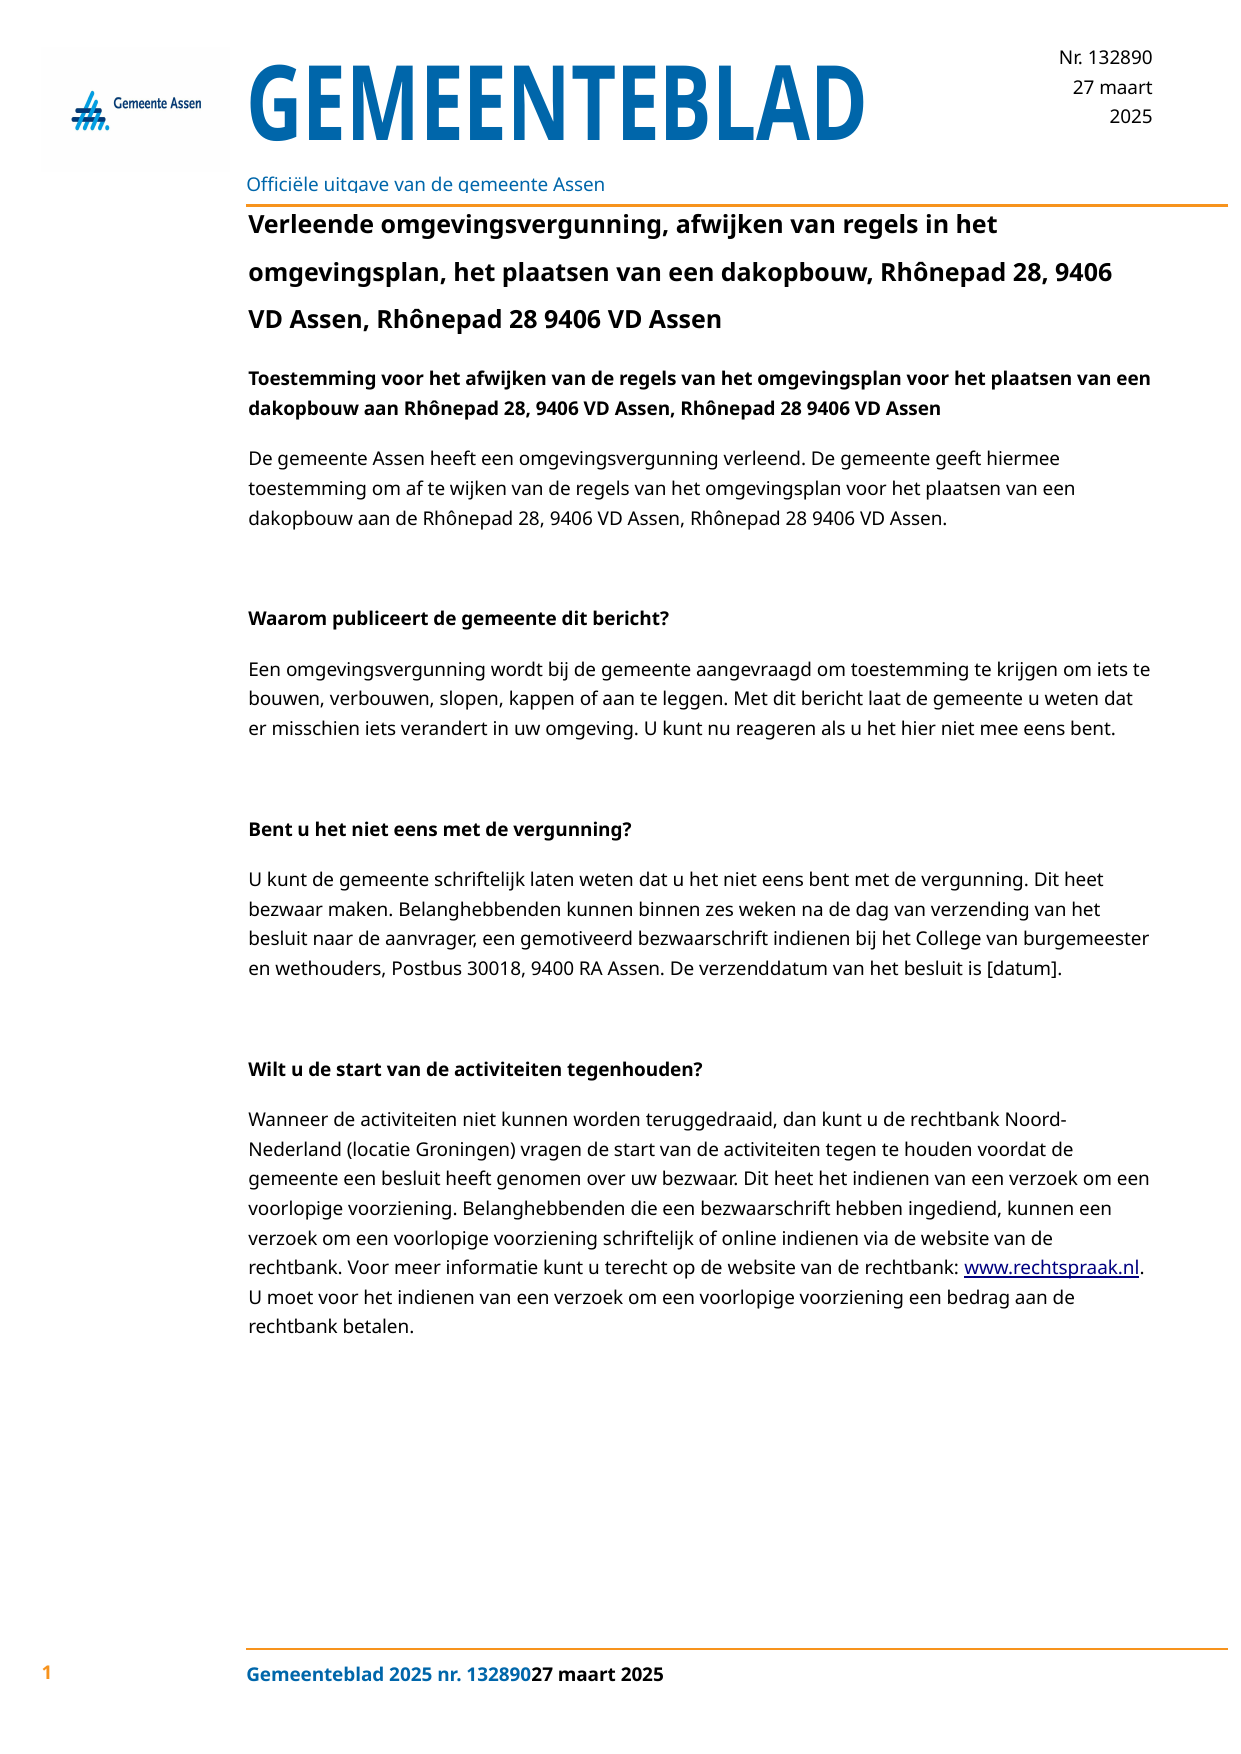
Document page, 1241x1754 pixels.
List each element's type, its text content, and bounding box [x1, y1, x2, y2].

text Waarom publiceert de gemeente dit bericht? [248, 606, 1152, 631]
text Verleende omgevingsvergunning, afwijken van regels in het omgevingsplan, het plaatsen van een dakopbouw, Rhônepad 28, 9406 VD Assen, Rhônepad 28 9406 VD Assen [248, 207, 1152, 336]
text Toestemming voor het afwijken van de regels van het omgevingsplan voor het plaatsen van een dakopbouw aan Rhônepad 28, 9406 VD Assen, Rhônepad 28 9406 VD Assen [248, 366, 1152, 421]
text Een omgevingsvergunning wordt bij de gemeente aangevraagd om toestemming te krijgen om iets te bouwen, verbouwen, slopen, kappen of aan te leggen. Met dit bericht laat de gemeente u weten dat er misschien iets verandert in uw omgeving. U kunt nu reageren als u het hier niet mee eens bent. [248, 656, 1152, 741]
text U kunt de gemeente schriftelijk laten weten dat u het niet eens bent met de vergunning. Dit heet bezwaar maken. Belanghebbenden kunnen binnen zes weken na de dag van verzending van het besluit naar de aanvrager, een gemotiveerd bezwaarschrift indienen bij het College van burgemeester en wethouders, Postbus 30018, 9400 RA Assen. De verzenddatum van het besluit is [datum]. [248, 866, 1152, 981]
text Bent u het niet eens met de vergunning? [248, 816, 1152, 842]
text De gemeente Assen heeft een omgevingsvergunning verleend. De gemeente geeft hiermee toestemming om af te wijken van de regels van het omgevingsplan voor het plaatsen van een dakopbouw aan de Rhônepad 28, 9406 VD Assen, Rhônepad 28 9406 VD Assen. [248, 446, 1152, 530]
text Wilt u de start van de activiteiten tegenhouden? [248, 1056, 1152, 1082]
text Wanneer de activiteiten niet kunnen worden teruggedraaid, dan kunt u de rechtbank Noord-Nederland (locatie Groningen) vragen de start van de activiteiten tegen te houden voordat de gemeente een besluit heeft genomen over uw bezwaar. Dit heet het indienen van een verzoek om een voorlopige voorziening. Belanghebbenden die een bezwaarschrift hebben ingediend, kunnen een verzoek om een voorlopige voorziening schriftelijk of online indienen via de website van de rechtbank. Voor meer informatie kunt u terecht op de website van de rechtbank: www.rechtspraak.nl. U moet voor het indienen van een verzoek om een voorlopige voorziening een bedrag aan de rechtbank betalen. [248, 1106, 1152, 1339]
picture [41, 47, 231, 172]
